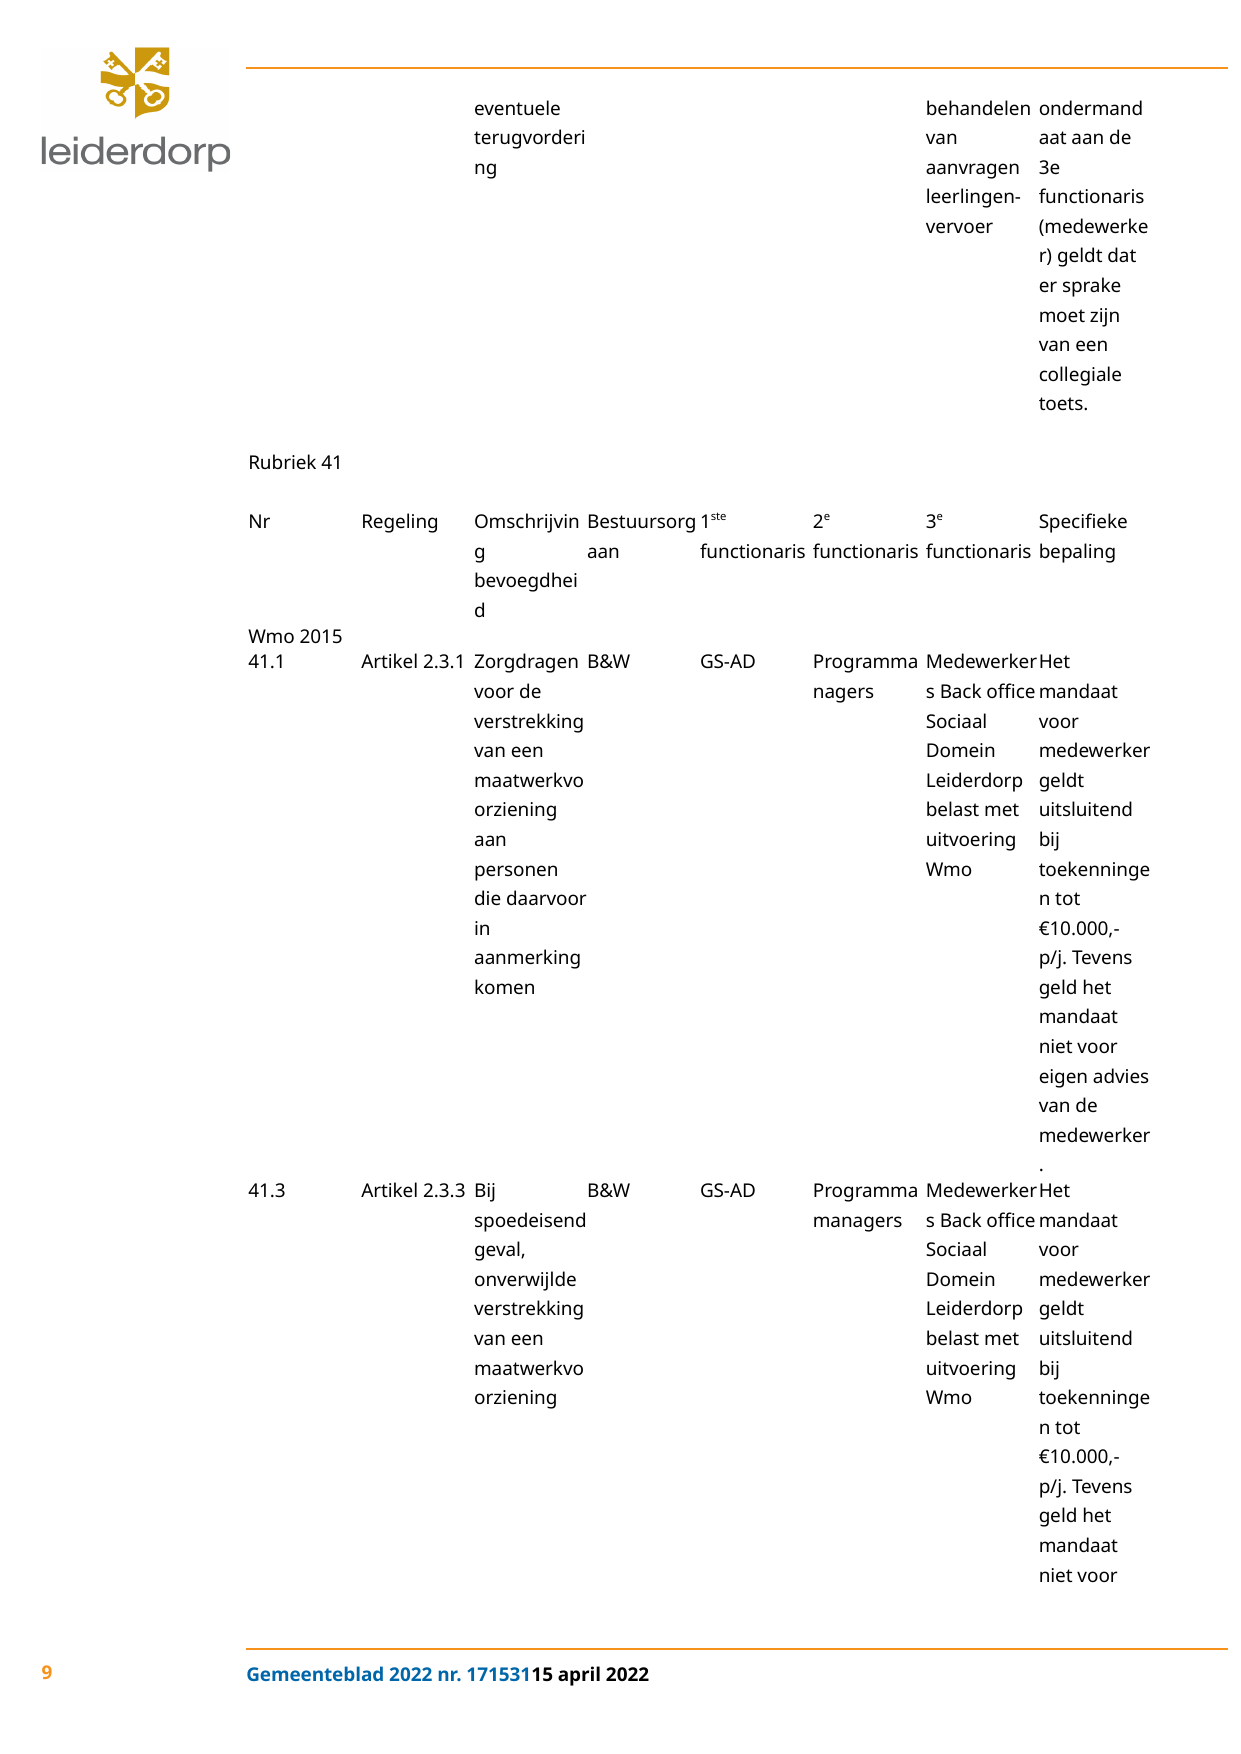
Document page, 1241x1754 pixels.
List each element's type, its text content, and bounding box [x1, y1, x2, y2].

table_cell Artikel 2.3.1 [361, 649, 474, 1177]
table_cell ondermandaat aan de 3e functionaris (medewerker) geldt dat er sprake moet zijn van een collegiale toets. [1039, 95, 1152, 416]
table_cell [1039, 623, 1152, 649]
table_cell Artikel 2.3.3 [361, 1177, 474, 1588]
table_cell [813, 95, 926, 416]
table_header Regeling [361, 509, 474, 623]
table_cell GS-AD [700, 1177, 813, 1588]
table_cell [361, 95, 474, 416]
table_header Specifieke bepaling [1039, 509, 1152, 623]
table_cell eventuele terugvordering [474, 95, 587, 416]
table_cell GS-AD [700, 649, 813, 1177]
table_header Nr [248, 509, 361, 623]
table_cell Het mandaat voor medewerker geldt uitsluitend bij toekenningen tot €10.000,- p/j. Tevens geld het mandaat niet voor eigen advies van de medewerker. [1039, 649, 1152, 1177]
table_cell Het mandaat voor medewerker geldt uitsluitend bij toekenningen tot €10.000,- p/j. Tevens geld het mandaat niet voor [1039, 1177, 1152, 1588]
table_cell [587, 95, 700, 416]
table_cell Zorgdragen voor de verstrekking van een maatwerkvoorziening aan personen die daarvoor in aanmerking komen [474, 649, 587, 1177]
table_cell [361, 623, 474, 649]
table_header Bestuursorgaan [587, 509, 700, 623]
table_header 3e functionaris [926, 509, 1038, 623]
table_cell [926, 623, 1038, 649]
table_cell [248, 95, 361, 416]
text Rubriek 41 [248, 449, 1152, 475]
table_cell Wmo 2015 [248, 623, 361, 649]
table_cell 41.1 [248, 649, 361, 1177]
table_cell 41.3 [248, 1177, 361, 1588]
table_cell Programmamanagers [813, 1177, 926, 1588]
table_cell [474, 623, 587, 649]
table_header 1ste functionaris [700, 509, 813, 623]
table_cell Programmanagers [813, 649, 926, 1177]
table_cell [813, 623, 926, 649]
table_cell Bij spoedeisend geval, onverwijlde verstrekking van een maatwerkvoorziening [474, 1177, 587, 1588]
table_cell B&W [587, 649, 700, 1177]
picture [41, 47, 231, 172]
table_cell [700, 623, 813, 649]
table_cell [587, 623, 700, 649]
table_cell B&W [587, 1177, 700, 1588]
table_header 2e functionaris [813, 509, 926, 623]
table_header Omschrijving bevoegdheid [474, 509, 587, 623]
table_cell behandelen van aanvragen leerlingen- vervoer [926, 95, 1038, 416]
table_cell Medewerkers Back office Sociaal Domein Leiderdorp belast met uitvoering Wmo [926, 1177, 1038, 1588]
table_cell Medewerkers Back office Sociaal Domein Leiderdorp belast met uitvoering Wmo [926, 649, 1038, 1177]
table_cell [700, 95, 813, 416]
